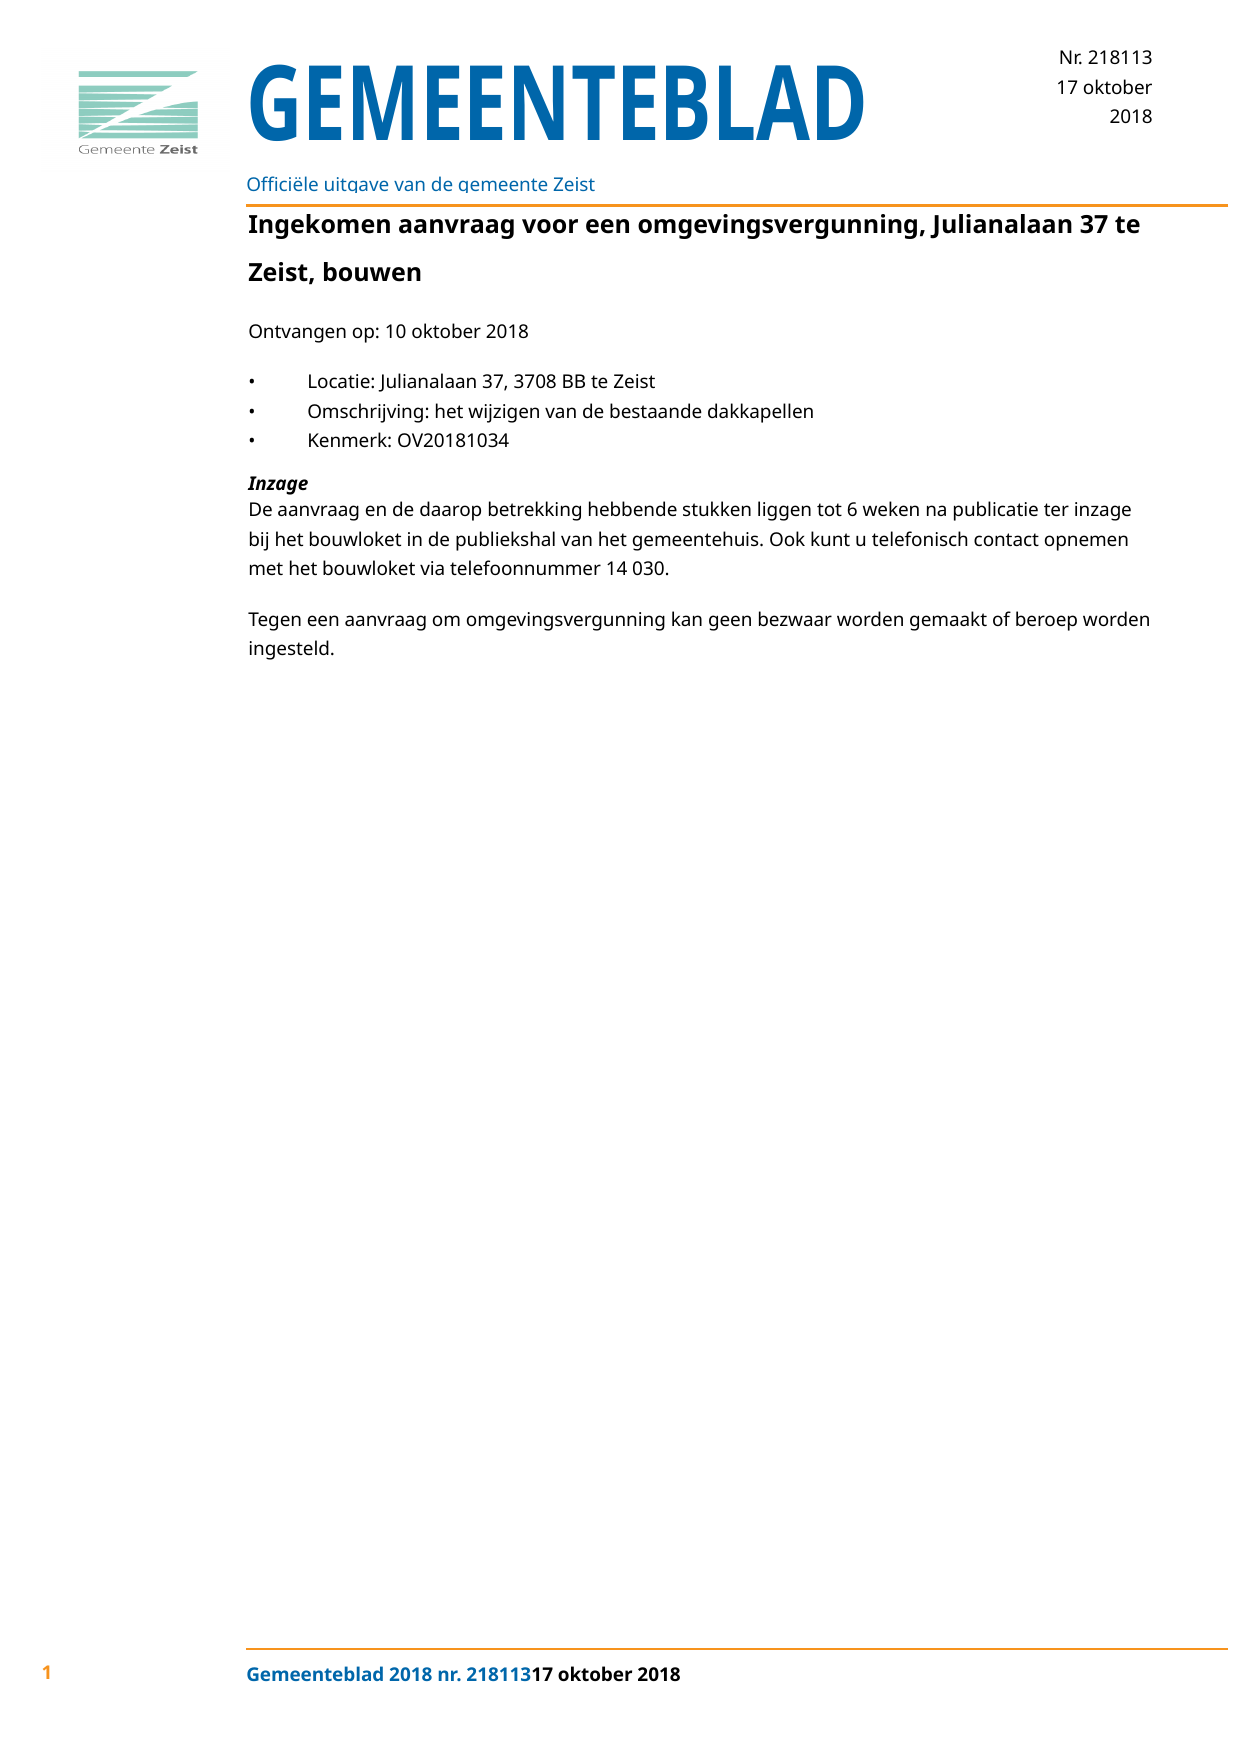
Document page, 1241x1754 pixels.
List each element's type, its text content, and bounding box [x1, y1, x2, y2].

text De aanvraag en de daarop betrekking hebbende stukken liggen tot 6 weken na publicatie ter inzage bij het bouwloket in de publiekshal van het gemeentehuis. Ook kunt u telefonisch contact opnemen met het bouwloket via telefoonnummer 14 030. [248, 496, 1152, 581]
list Omschrijving: het wijzigen van de bestaande dakkapellen [248, 398, 1152, 424]
text Ingekomen aanvraag voor een omgevingsvergunning, Julianalaan 37 te Zeist, bouwen [248, 207, 1152, 288]
text Tegen een aanvraag om omgevingsvergunning kan geen bezwaar worden gemaakt of beroep worden ingesteld. [248, 606, 1152, 661]
list Kenmerk: OV20181034 [248, 427, 1152, 453]
picture [41, 47, 231, 172]
text Ontvangen op: 10 oktober 2018 [248, 318, 1152, 344]
text Inzage [248, 471, 1152, 496]
list Locatie: Julianalaan 37, 3708 BB te Zeist [248, 368, 1152, 394]
